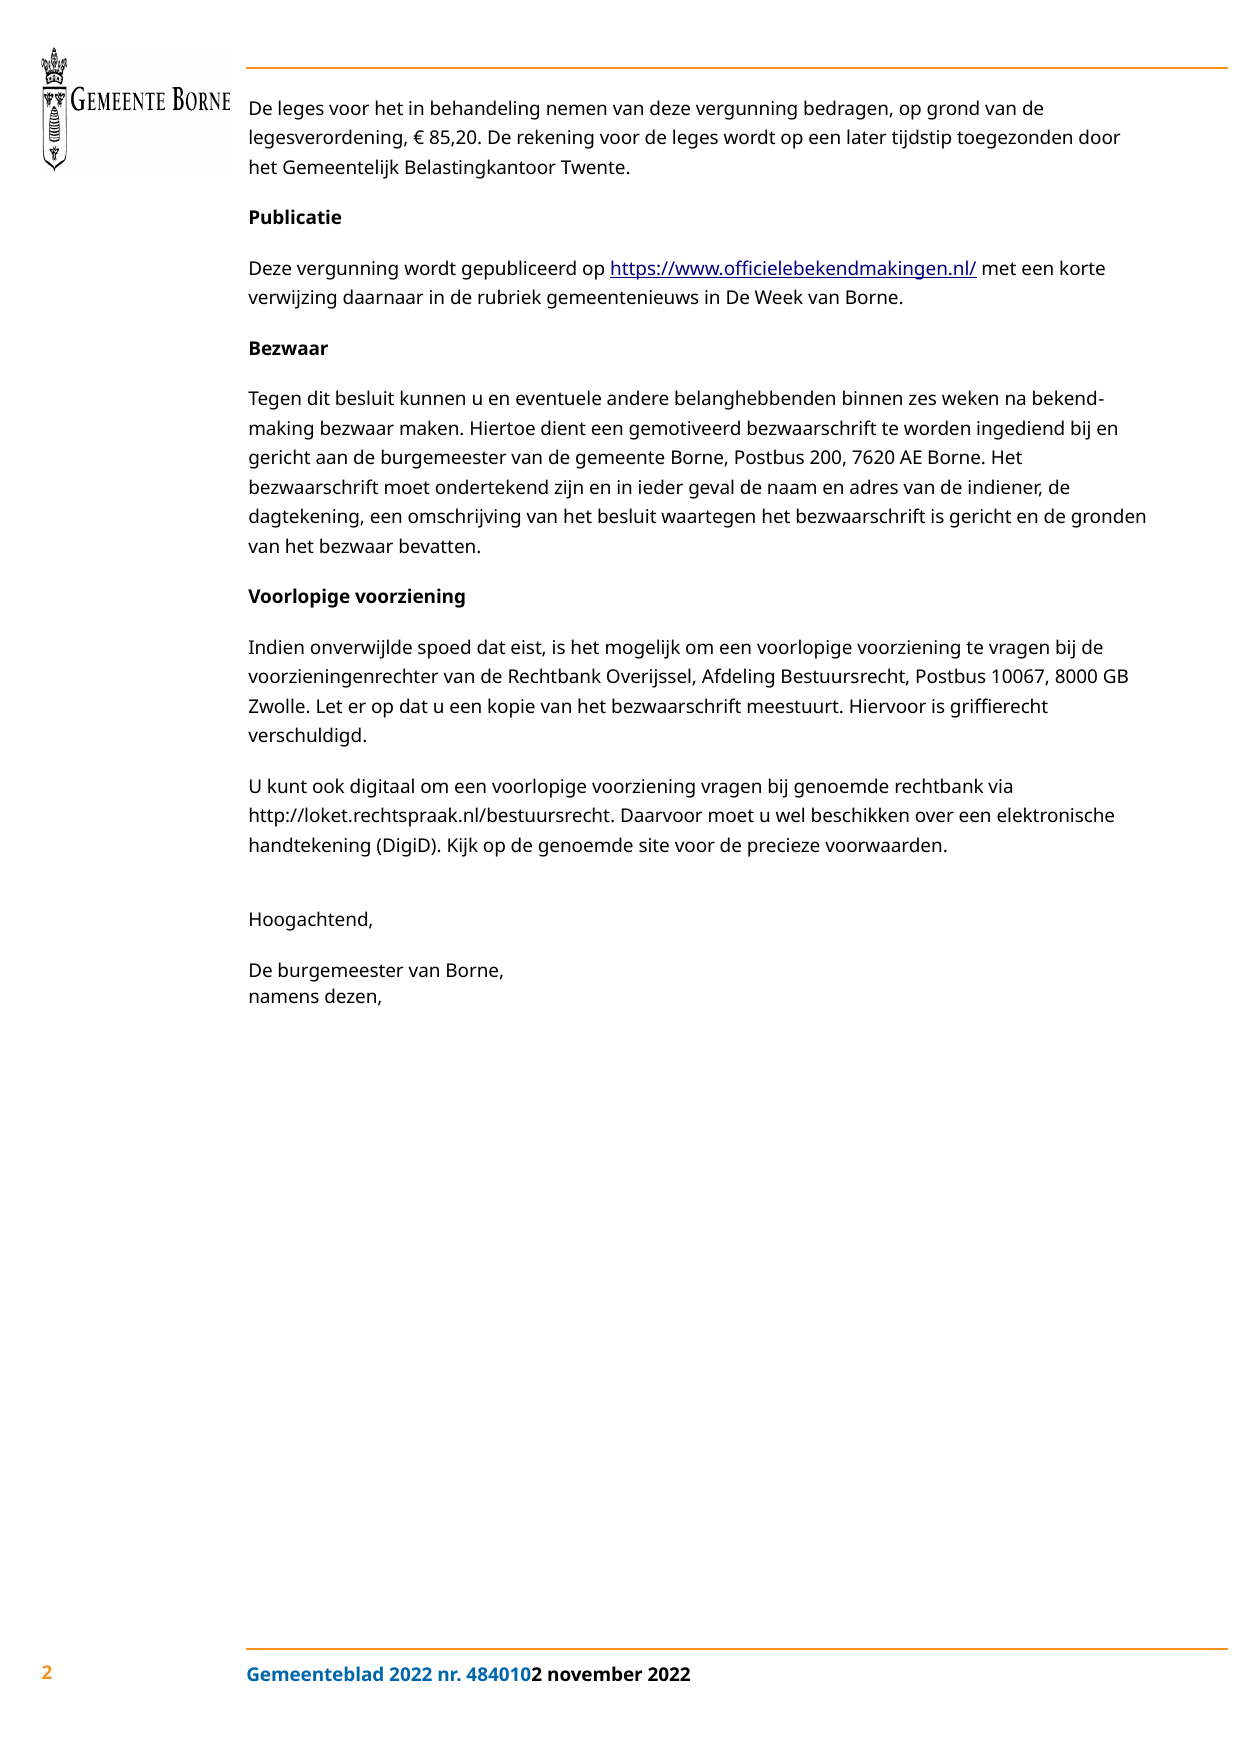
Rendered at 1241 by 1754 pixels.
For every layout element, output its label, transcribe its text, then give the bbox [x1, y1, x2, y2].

text Hoogachtend, [248, 906, 1152, 932]
text Bezwaar [248, 335, 1152, 361]
picture [41, 47, 231, 172]
text Tegen dit besluit kunnen u en eventuele andere belanghebbenden binnen zes weken na bekend­making bezwaar maken. Hiertoe dient een gemotiveerd bezwaarschrift te worden ingediend bij en gericht aan de burgemeester van de gemeente Borne, Postbus 200, 7620 AE Borne. Het bezwaarschrift moet ondertekend zijn en in ieder geval de naam en adres van de indiener, de dagtekening, een omschrijving van het besluit waartegen het bezwaarschrift is gericht en de gronden van het bezwaar bevatten. [248, 385, 1152, 559]
text De leges voor het in behandeling nemen van deze vergunning bedragen, op grond van de legesverordening, € 85,20. De rekening voor de leges wordt op een later tijdstip toegezonden door het Gemeentelijk Belastingkantoor Twente. [248, 95, 1152, 180]
text Indien onverwijlde spoed dat eist, is het mogelijk om een voor­lopige voorziening te vragen bij de voorzieningenrechter van de Rechtbank Overijssel, Afdeling Bestuurs­recht, Postbus 10067, 8000 GB Zwolle. Let er op dat u een kopie van het bezwaarschrift meestuurt. Hiervoor is griffierecht verschuldigd. [248, 634, 1152, 748]
text Voorlopige voorziening [248, 583, 1152, 609]
text Deze vergunning wordt gepubliceerd op https://www.officielebekendmakingen.nl/ met een korte verwijzing daarnaar in de rubriek gemeentenieuws in De Week van Borne. [248, 255, 1152, 310]
text De burgemeester van Borne, [248, 957, 1152, 983]
text Publicatie [248, 204, 1152, 230]
text U kunt ook digitaal om een voorlopige voorziening vragen bij genoemde rechtbank via http://loket.rechtspraak.nl/bestuursrecht. Daarvoor moet u wel beschikken over een elektronische hand­tekening (DigiD). Kijk op de genoemde site voor de precieze voorwaarden. [248, 773, 1152, 858]
text namens dezen, [248, 983, 1152, 1009]
